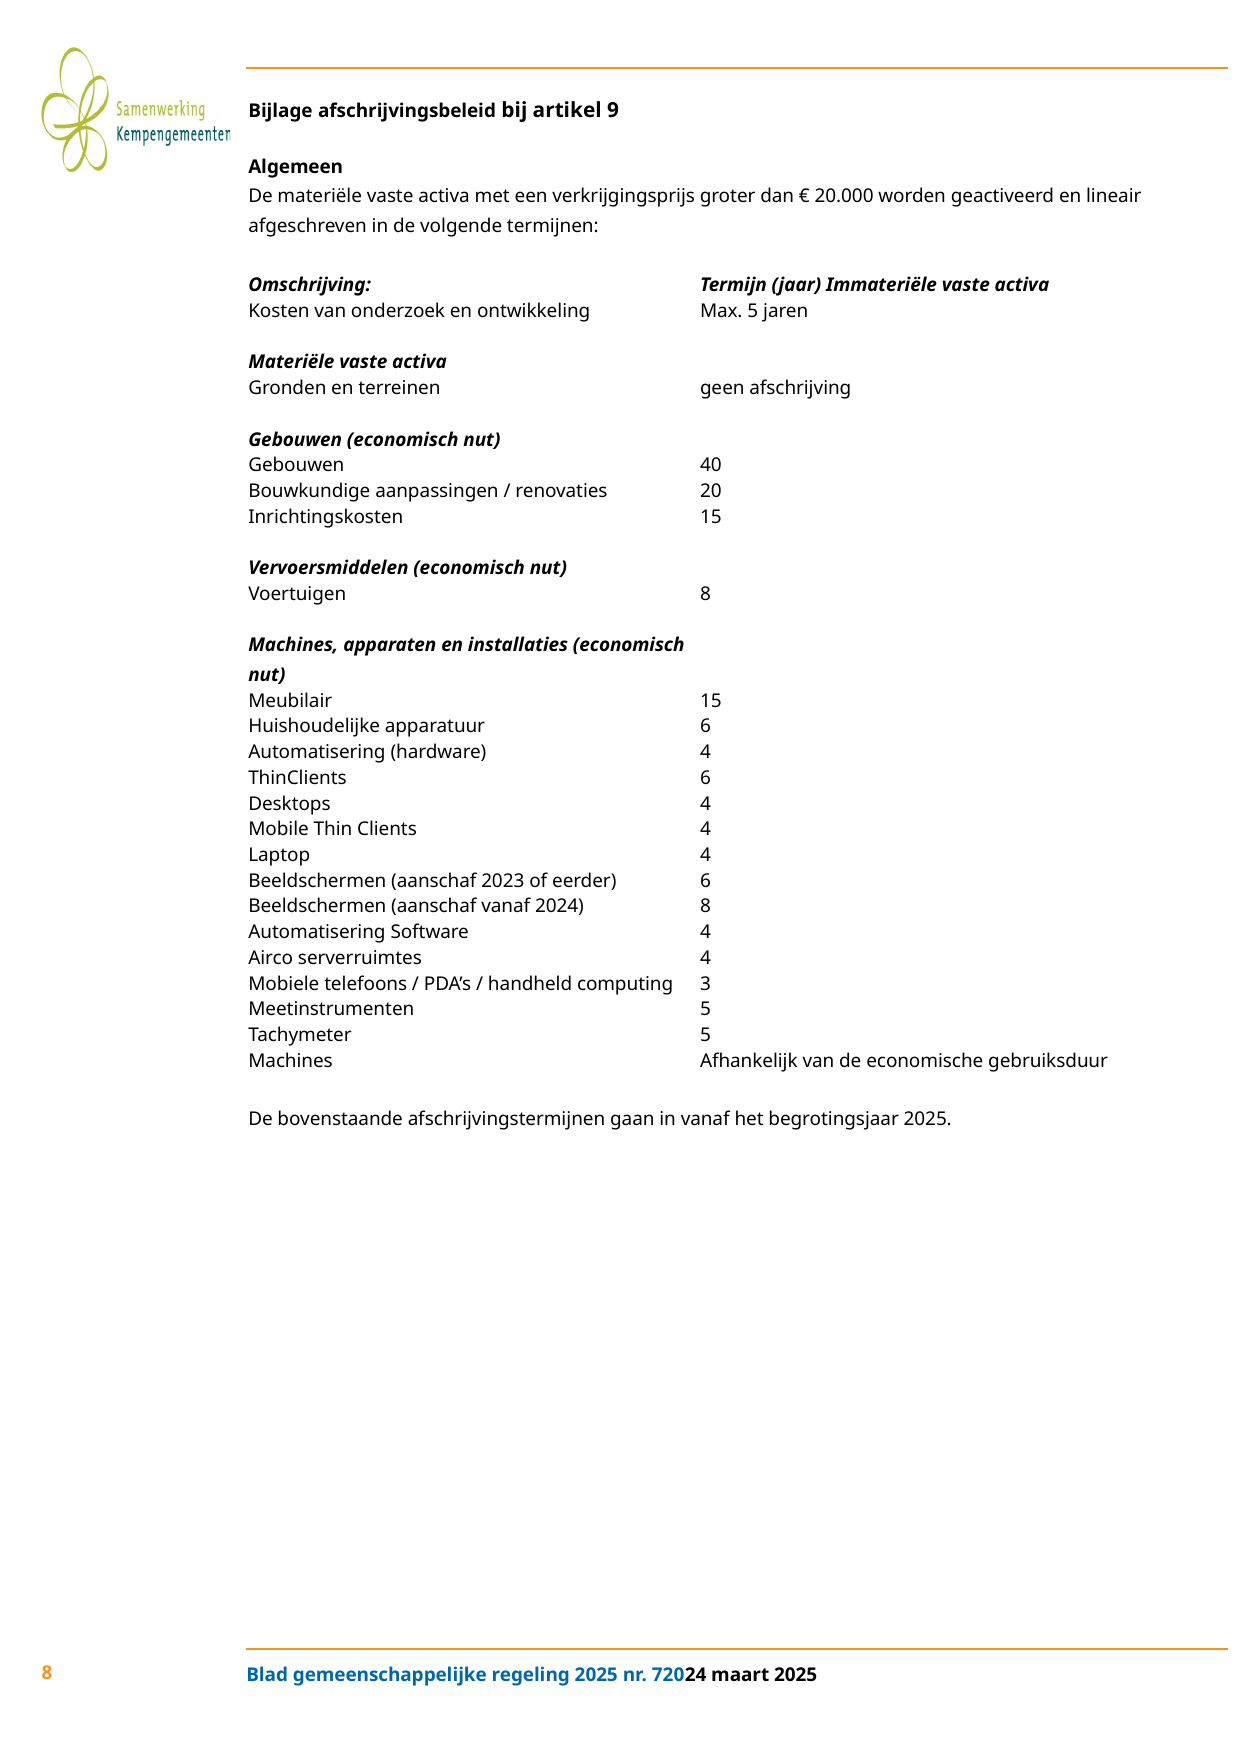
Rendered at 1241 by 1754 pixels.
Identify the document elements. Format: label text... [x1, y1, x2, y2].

table_cell Inrichtingskosten [248, 503, 700, 529]
table_cell Voertuigen [248, 580, 700, 606]
table_cell 20 [700, 477, 1152, 503]
table_cell [700, 529, 1152, 554]
table_cell [248, 323, 700, 348]
table_cell Tachymeter [248, 1021, 700, 1047]
table_cell 4 [700, 841, 1152, 867]
table_cell Mobiele telefoons / PDA’s / handheld computing [248, 970, 700, 996]
table_cell Mobile Thin Clients [248, 816, 700, 841]
table_cell 15 [700, 503, 1152, 529]
table_cell [700, 426, 1152, 451]
table_cell Automatisering (hardware) [248, 738, 700, 764]
table_cell Beeldschermen (aanschaf vanaf 2024) [248, 893, 700, 918]
table_cell 5 [700, 1021, 1152, 1047]
table_cell 6 [700, 764, 1152, 790]
text Bijlage afschrijvingsbeleid bij artikel 9 [248, 95, 1152, 123]
table_cell [700, 400, 1152, 426]
table_cell 6 [700, 713, 1152, 738]
table_cell Bouwkundige aanpassingen / renovaties [248, 477, 700, 503]
table_header Termijn (jaar) Immateriële vaste activa [700, 271, 1152, 297]
table_cell Laptop [248, 841, 700, 867]
table_cell [700, 632, 1152, 687]
table_cell [248, 400, 700, 426]
table_cell Gebouwen [248, 451, 700, 477]
table_header Omschrijving: [248, 271, 700, 297]
table_cell 8 [700, 580, 1152, 606]
table_cell Huishoudelijke apparatuur [248, 713, 700, 738]
text Algemeen [248, 153, 1152, 179]
table_cell Kosten van onderzoek en ontwikkeling [248, 297, 700, 323]
table_cell [700, 554, 1152, 580]
table_cell 40 [700, 451, 1152, 477]
table_cell 4 [700, 816, 1152, 841]
text De bovenstaande afschrijvingstermijnen gaan in vanaf het begrotingsjaar 2025. [248, 1106, 1152, 1131]
table_cell 15 [700, 687, 1152, 713]
table_cell [248, 606, 700, 632]
table_cell Meetinstrumenten [248, 996, 700, 1021]
table_cell Afhankelijk van de economische gebruiksduur [700, 1047, 1152, 1073]
table_cell Gebouwen (economisch nut) [248, 426, 700, 451]
table_cell Automatisering Software [248, 919, 700, 944]
text De materiële vaste activa met een verkrijgingsprijs groter dan € 20.000 worden geactiveerd en lineair afgeschreven in de volgende termijnen: [248, 182, 1152, 238]
table_cell 4 [700, 790, 1152, 816]
table_cell 4 [700, 738, 1152, 764]
table_cell geen afschrijving [700, 374, 1152, 400]
table_cell Beeldschermen (aanschaf 2023 of eerder) [248, 867, 700, 893]
table_cell 3 [700, 970, 1152, 996]
table_cell Meubilair [248, 687, 700, 713]
table_cell 4 [700, 944, 1152, 970]
table_cell Materiële vaste activa [248, 349, 700, 374]
table_cell Desktops [248, 790, 700, 816]
table_cell 5 [700, 996, 1152, 1021]
picture [41, 47, 231, 172]
table_cell 4 [700, 919, 1152, 944]
table_cell Airco serverruimtes [248, 944, 700, 970]
table_cell Vervoersmiddelen (economisch nut) [248, 554, 700, 580]
table_cell Max. 5 jaren [700, 297, 1152, 323]
table_cell [248, 529, 700, 554]
table_cell [700, 323, 1152, 348]
table_cell Machines [248, 1047, 700, 1073]
table_cell 6 [700, 867, 1152, 893]
table_cell Gronden en terreinen [248, 374, 700, 400]
table_cell ThinClients [248, 764, 700, 790]
table_cell [700, 606, 1152, 632]
table_cell [700, 349, 1152, 374]
table_cell Machines, apparaten en installaties (economisch nut) [248, 632, 700, 687]
table_cell 8 [700, 893, 1152, 918]
